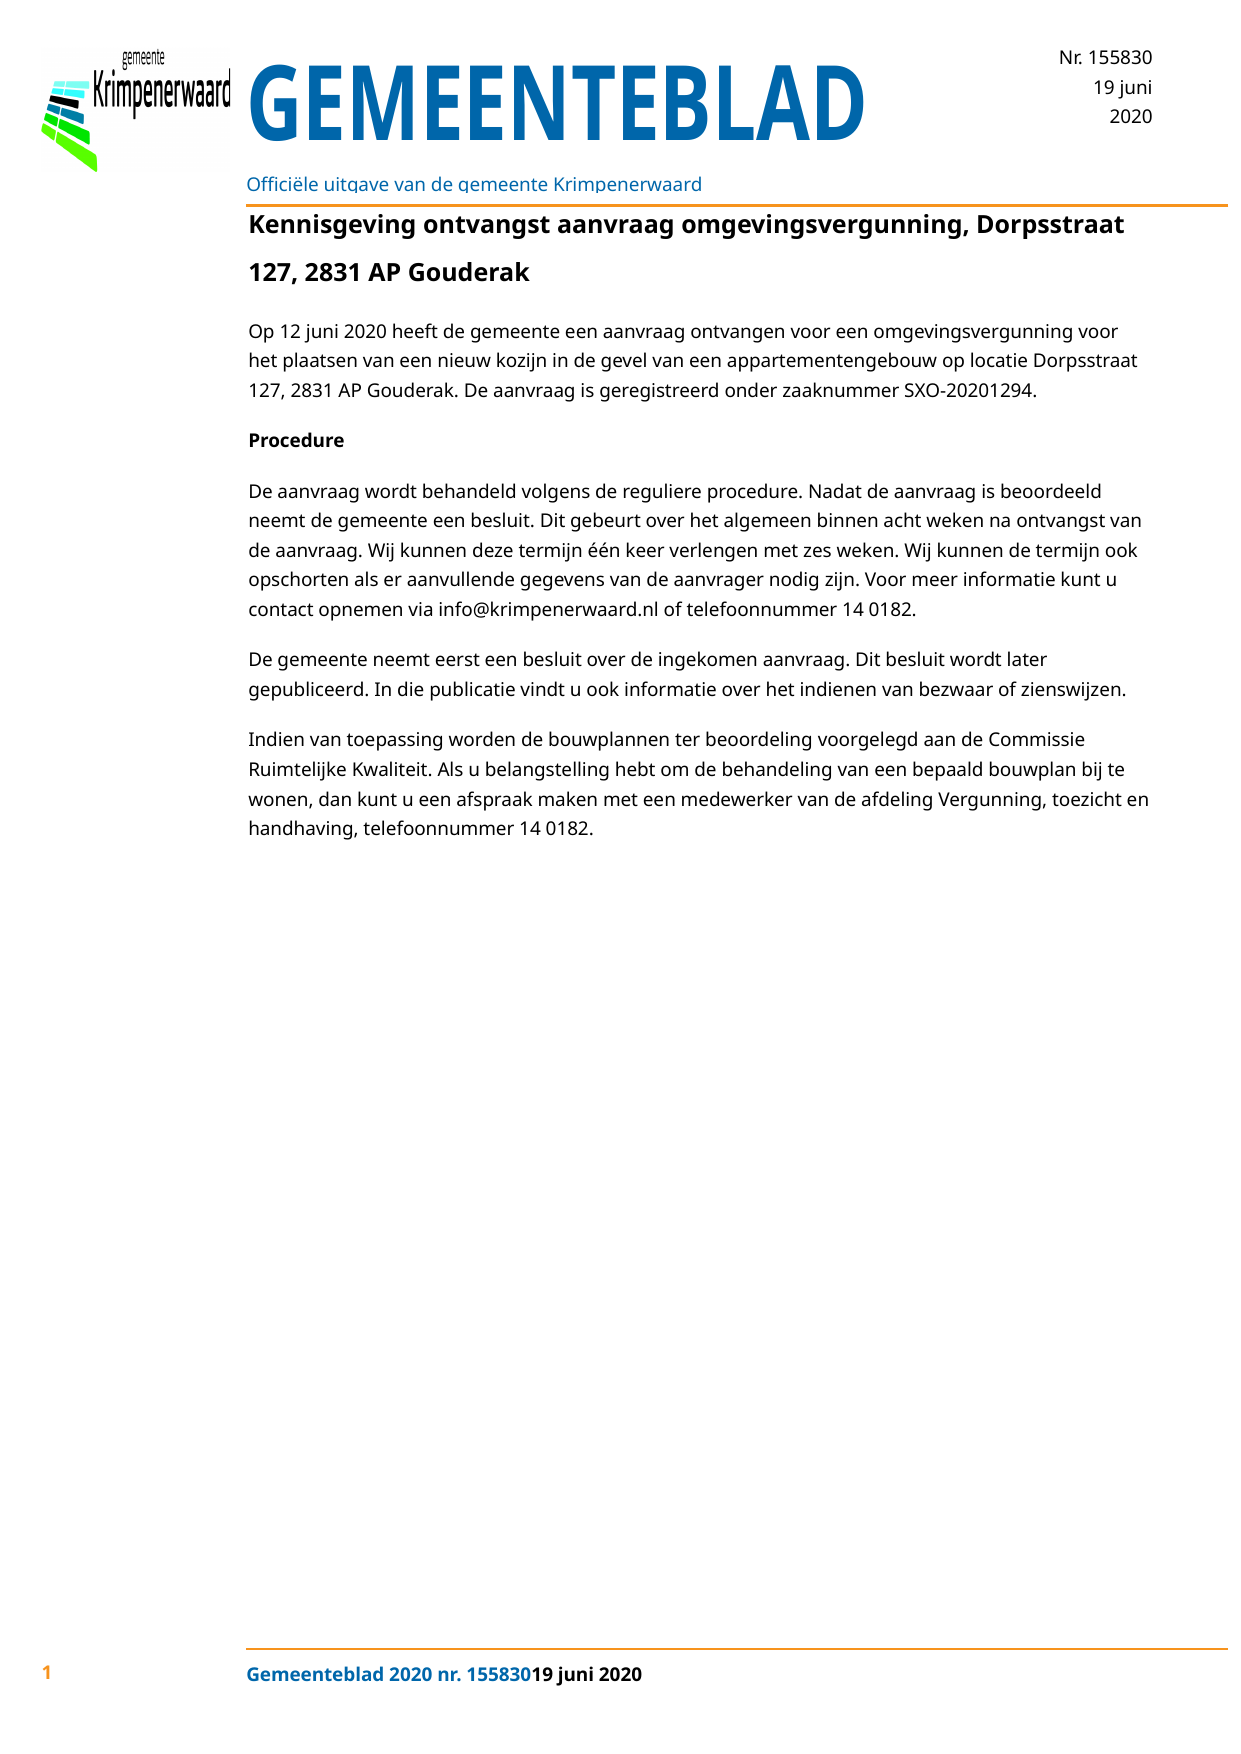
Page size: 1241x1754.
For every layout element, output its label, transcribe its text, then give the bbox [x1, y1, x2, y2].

text Indien van toepassing worden de bouwplannen ter beoordeling voorgelegd aan de Commissie Ruimtelijke Kwaliteit. Als u belangstelling hebt om de behandeling van een bepaald bouwplan bij te wonen, dan kunt u een afspraak maken met een medewerker van de afdeling Vergunning, toezicht en handhaving, telefoonnummer 14 0182. [248, 727, 1152, 841]
picture [41, 47, 231, 172]
text Op 12 juni 2020 heeft de gemeente een aanvraag ontvangen voor een omgevingsvergunning voor het plaatsen van een nieuw kozijn in de gevel van een appartementengebouw op locatie Dorpsstraat 127, 2831 AP Gouderak. De aanvraag is geregistreerd onder zaaknummer SXO-20201294. [248, 318, 1152, 403]
text Kennisgeving ontvangst aanvraag omgevingsvergunning, Dorpsstraat 127, 2831 AP Gouderak [248, 207, 1152, 288]
text Procedure [248, 427, 1152, 453]
text De gemeente neemt eerst een besluit over de ingekomen aanvraag. Dit besluit wordt later gepubliceerd. In die publicatie vindt u ook informatie over het indienen van bezwaar of zienswijzen. [248, 647, 1152, 702]
text De aanvraag wordt behandeld volgens de reguliere procedure. Nadat de aanvraag is beoordeeld neemt de gemeente een besluit. Dit gebeurt over het algemeen binnen acht weken na ontvangst van de aanvraag. Wij kunnen deze termijn één keer verlengen met zes weken. Wij kunnen de termijn ook opschorten als er aanvullende gegevens van de aanvrager nodig zijn. Voor meer informatie kunt u contact opnemen via info@krimpenerwaard.nl of telefoonnummer 14 0182. [248, 478, 1152, 622]
